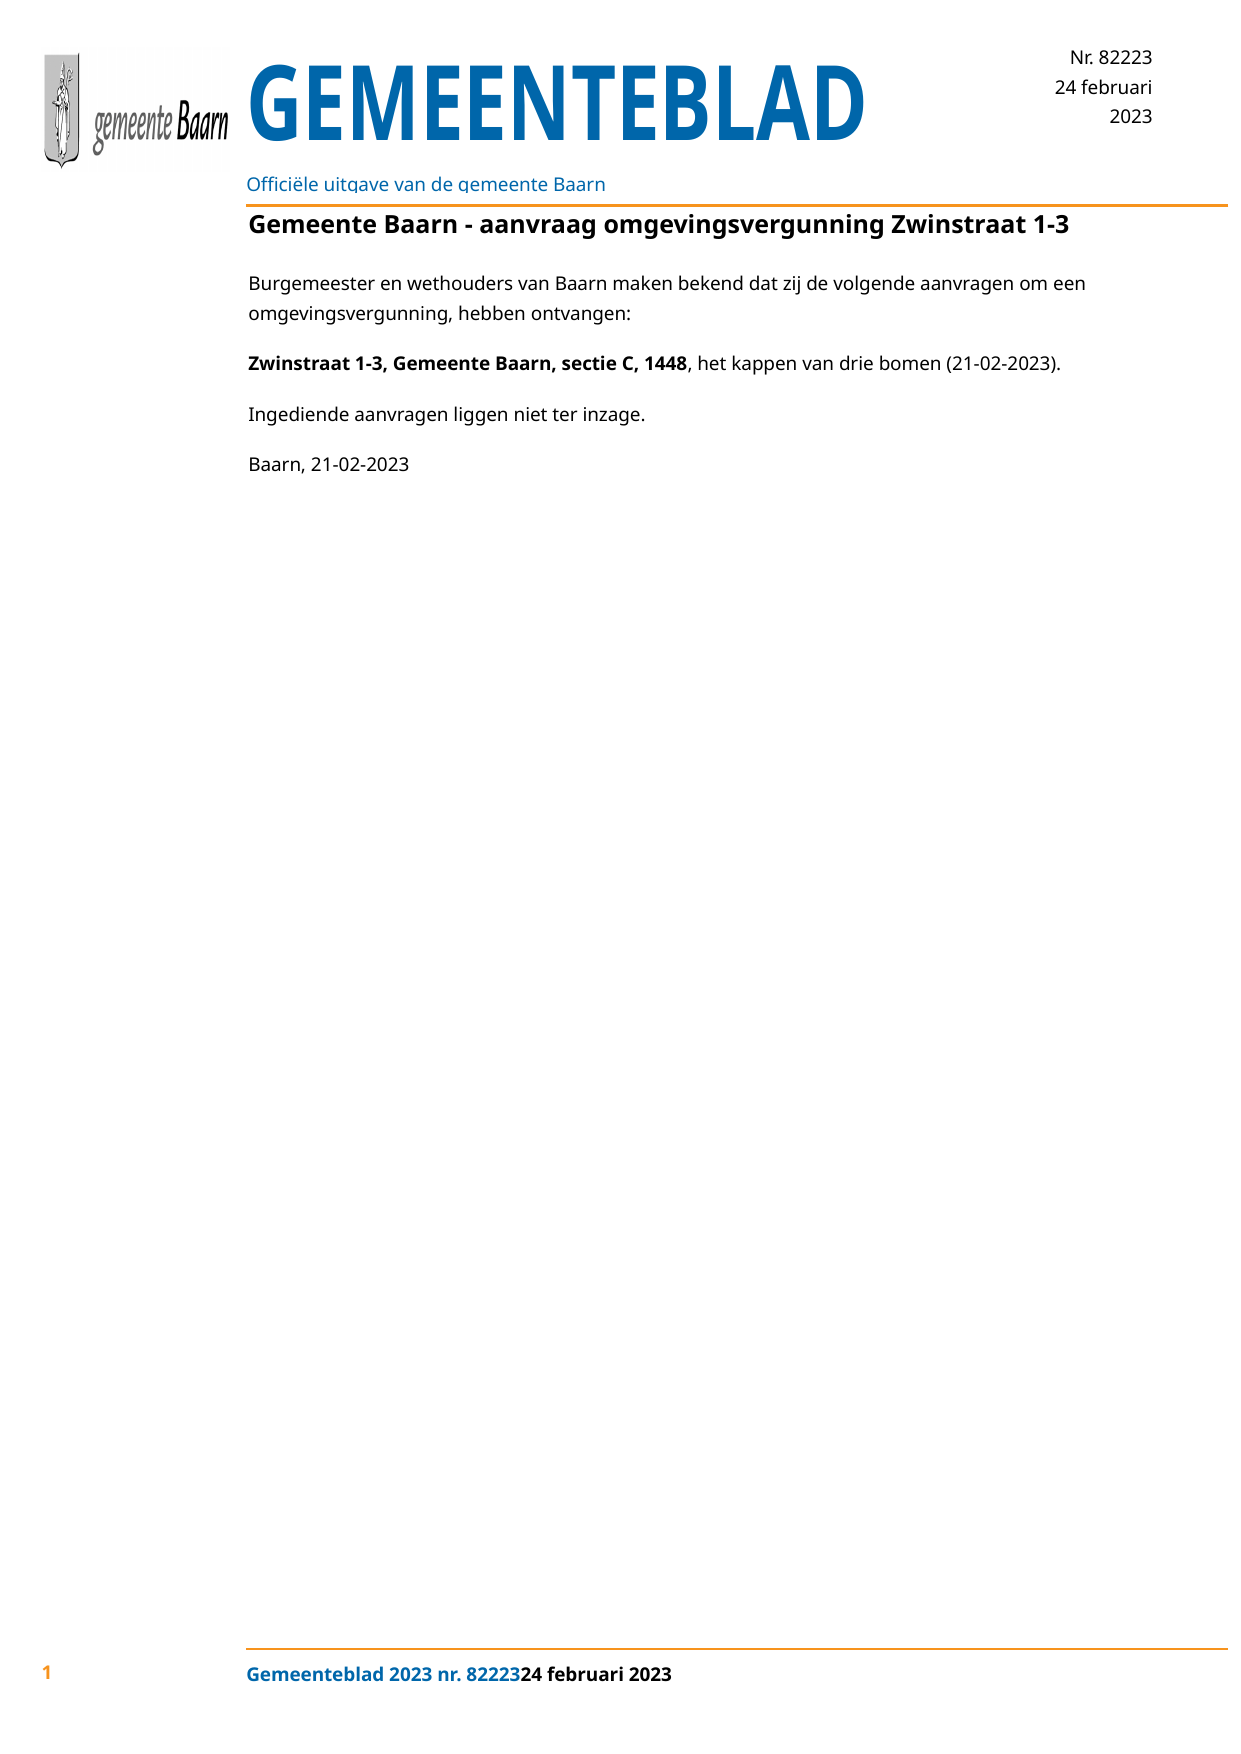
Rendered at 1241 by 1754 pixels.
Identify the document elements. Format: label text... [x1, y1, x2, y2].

text Zwinstraat 1-3, Gemeente Baarn, sectie C, 1448, het kappen van drie bomen (21-02-2023). [248, 350, 1152, 376]
picture [41, 47, 231, 172]
text Gemeente Baarn - aanvraag omgevingsvergunning Zwinstraat 1-3 [248, 207, 1152, 241]
text Baarn, 21-02-2023 [248, 451, 1152, 477]
text Burgemeester en wethouders van Baarn maken bekend dat zij de volgende aanvragen om een omgevingsvergunning, hebben ontvangen: [248, 270, 1152, 326]
text Ingediende aanvragen liggen niet ter inzage. [248, 401, 1152, 426]
